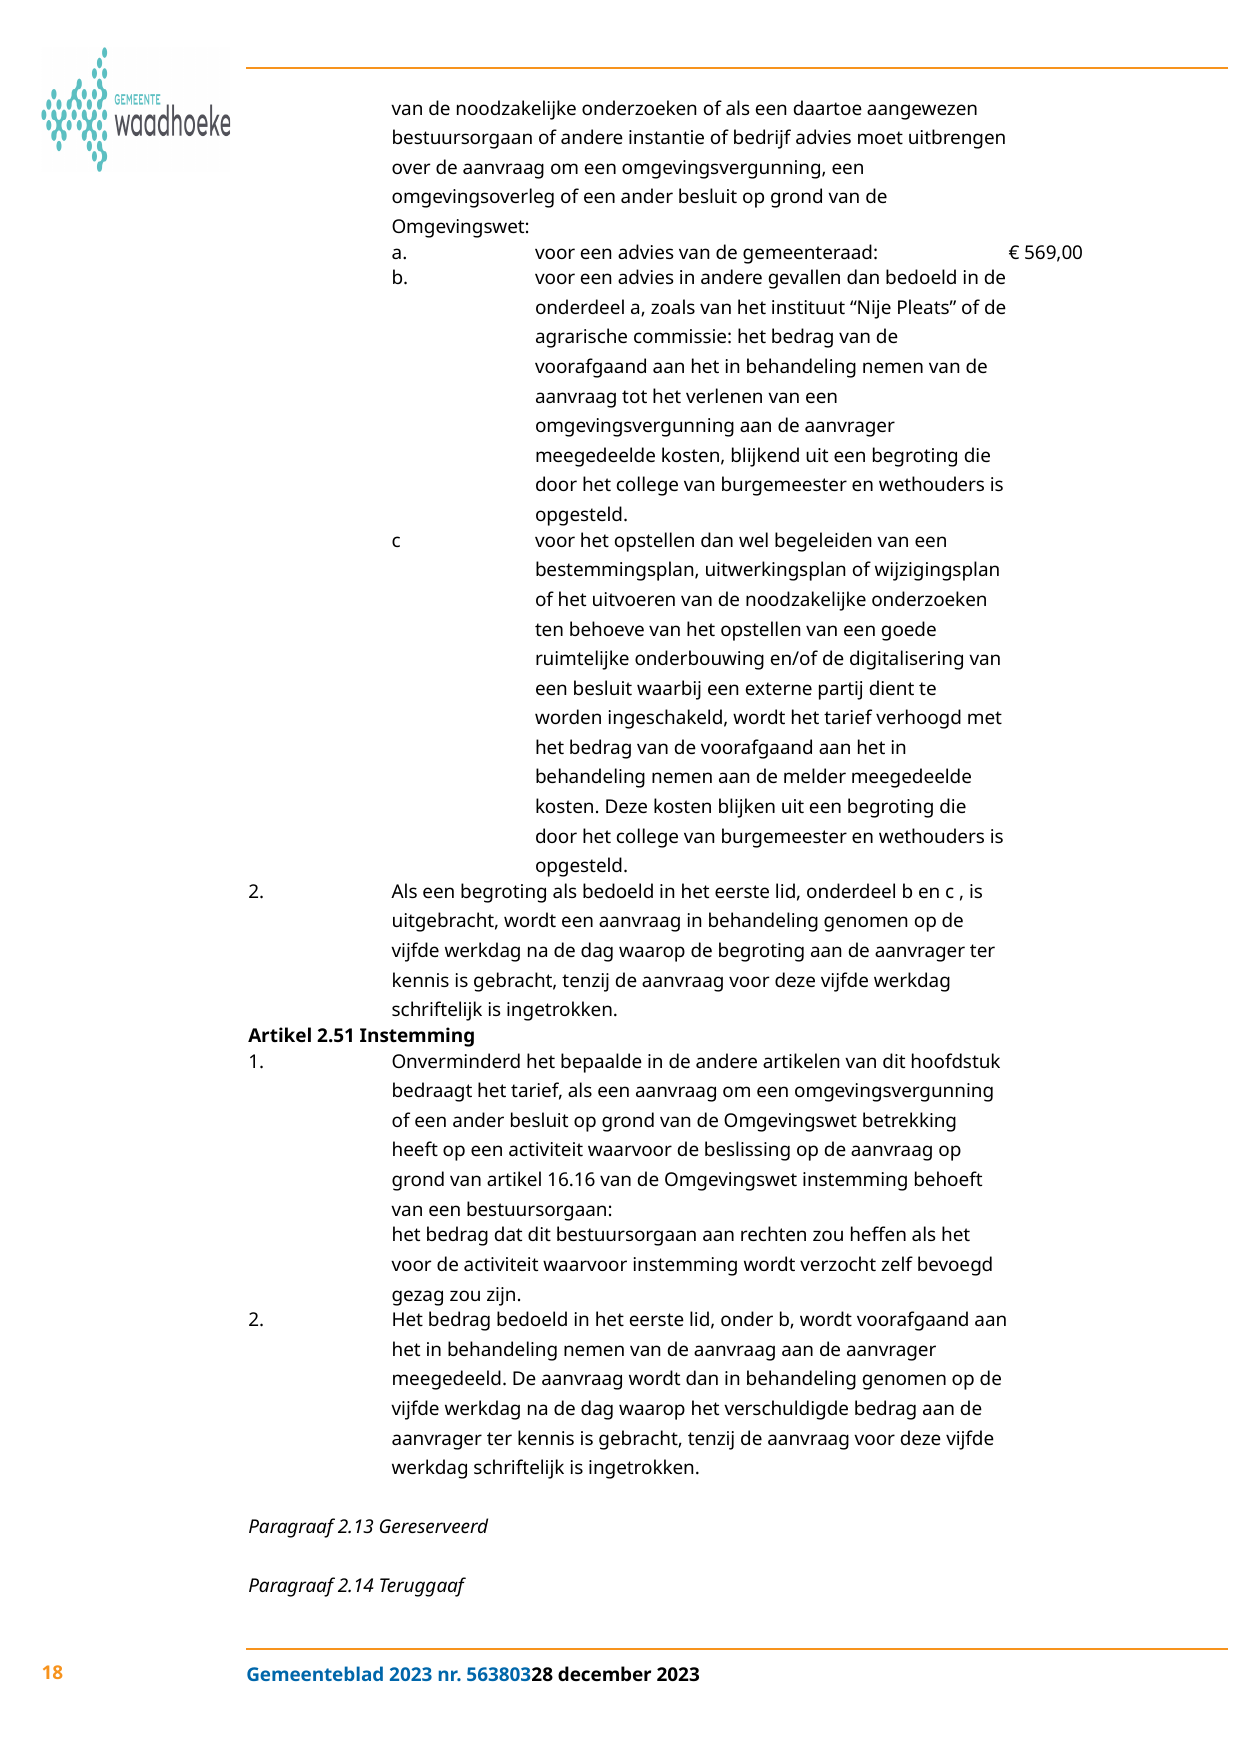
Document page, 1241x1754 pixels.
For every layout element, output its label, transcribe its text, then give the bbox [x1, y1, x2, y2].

table_cell Onverminderd het bepaalde in de andere artikelen van dit hoofdstuk bedraagt het tarief, als een aanvraag om een omgevingsvergunning of een ander besluit op grond van de Omgevingswet betrekking heeft op een activiteit waarvoor de beslissing op de aanvraag op grond van artikel 16.16 van de Omgevingswet instemming behoeft van een bestuursorgaan: [391, 1048, 1008, 1222]
table_cell 2. [248, 878, 391, 1022]
table_cell [248, 239, 391, 264]
table_cell a. [391, 239, 535, 264]
table_cell [248, 527, 391, 878]
table_cell [1008, 878, 1152, 1022]
table_cell het bedrag dat dit bestuursorgaan aan rechten zou heffen als het voor de activiteit waarvoor instemming wordt verzocht zelf bevoegd gezag zou zijn. [391, 1222, 1008, 1306]
table_cell voor het opstellen dan wel begeleiden van een bestemmingsplan, uitwerkingsplan of wijzigingsplan of het uitvoeren van de noodzakelijke onderzoeken ten behoeve van het opstellen van een goede ruimtelijke onderbouwing en/of de digitalisering van een besluit waarbij een externe partij dient te worden ingeschakeld, wordt het tarief verhoogd met het bedrag van de voorafgaand aan het in behandeling nemen aan de melder meegedeelde kosten. Deze kosten blijken uit een begroting die door het college van burgemeester en wethouders is opgesteld. [535, 527, 1008, 878]
table_cell [1008, 1306, 1152, 1480]
picture [41, 47, 231, 172]
table_cell [248, 95, 391, 239]
table_cell b. [391, 265, 535, 527]
table_cell [1008, 1022, 1152, 1048]
table_cell [1008, 95, 1152, 239]
text Paragraaf 2.14 Teruggaaf [248, 1572, 1152, 1598]
table_cell Als een begroting als bedoeld in het eerste lid, onderdeel b en c , is uitgebracht, wordt een aanvraag in behandeling genomen op de vijfde werkdag na de dag waarop de begroting aan de aanvrager ter kennis is gebracht, tenzij de aanvraag voor deze vijfde werkdag schriftelijk is ingetrokken. [391, 878, 1008, 1022]
table_cell € 569,00 [1008, 239, 1152, 264]
table_cell [248, 1222, 391, 1306]
table_cell 1. [248, 1048, 391, 1222]
text Paragraaf 2.13 Gereserveerd [248, 1513, 1152, 1539]
table_cell [1008, 1048, 1152, 1222]
table_cell [1008, 265, 1152, 527]
table_cell van de noodzakelijke onderzoeken of als een daartoe aangewezen bestuursorgaan of andere instantie of bedrijf advies moet uitbrengen over de aanvraag om een omgevingsvergunning, een omgevingsoverleg of een ander besluit op grond van de Omgevingswet: [391, 95, 1008, 239]
table_cell Het bedrag bedoeld in het eerste lid, onder b, wordt voorafgaand aan het in behandeling nemen van de aanvraag aan de aanvrager meegedeeld. De aanvraag wordt dan in behandeling genomen op de vijfde werkdag na de dag waarop het verschuldigde bedrag aan de aanvrager ter kennis is gebracht, tenzij de aanvraag voor deze vijfde werkdag schriftelijk is ingetrokken. [391, 1306, 1008, 1480]
table_cell Artikel 2.51 Instemming [248, 1022, 1008, 1048]
table_cell c [391, 527, 535, 878]
table_cell [1008, 1222, 1152, 1306]
table_cell [1008, 527, 1152, 878]
table_cell voor een advies van de gemeenteraad: [535, 239, 1008, 264]
table_cell 2. [248, 1306, 391, 1480]
table_cell voor een advies in andere gevallen dan bedoeld in de onderdeel a, zoals van het instituut “Nije Pleats” of de agrarische commissie: het bedrag van de voorafgaand aan het in behandeling nemen van de aanvraag tot het verlenen van een omgevingsvergunning aan de aanvrager meegedeelde kosten, blijkend uit een begroting die door het college van burgemeester en wethouders is opgesteld. [535, 265, 1008, 527]
table_cell [248, 265, 391, 527]
